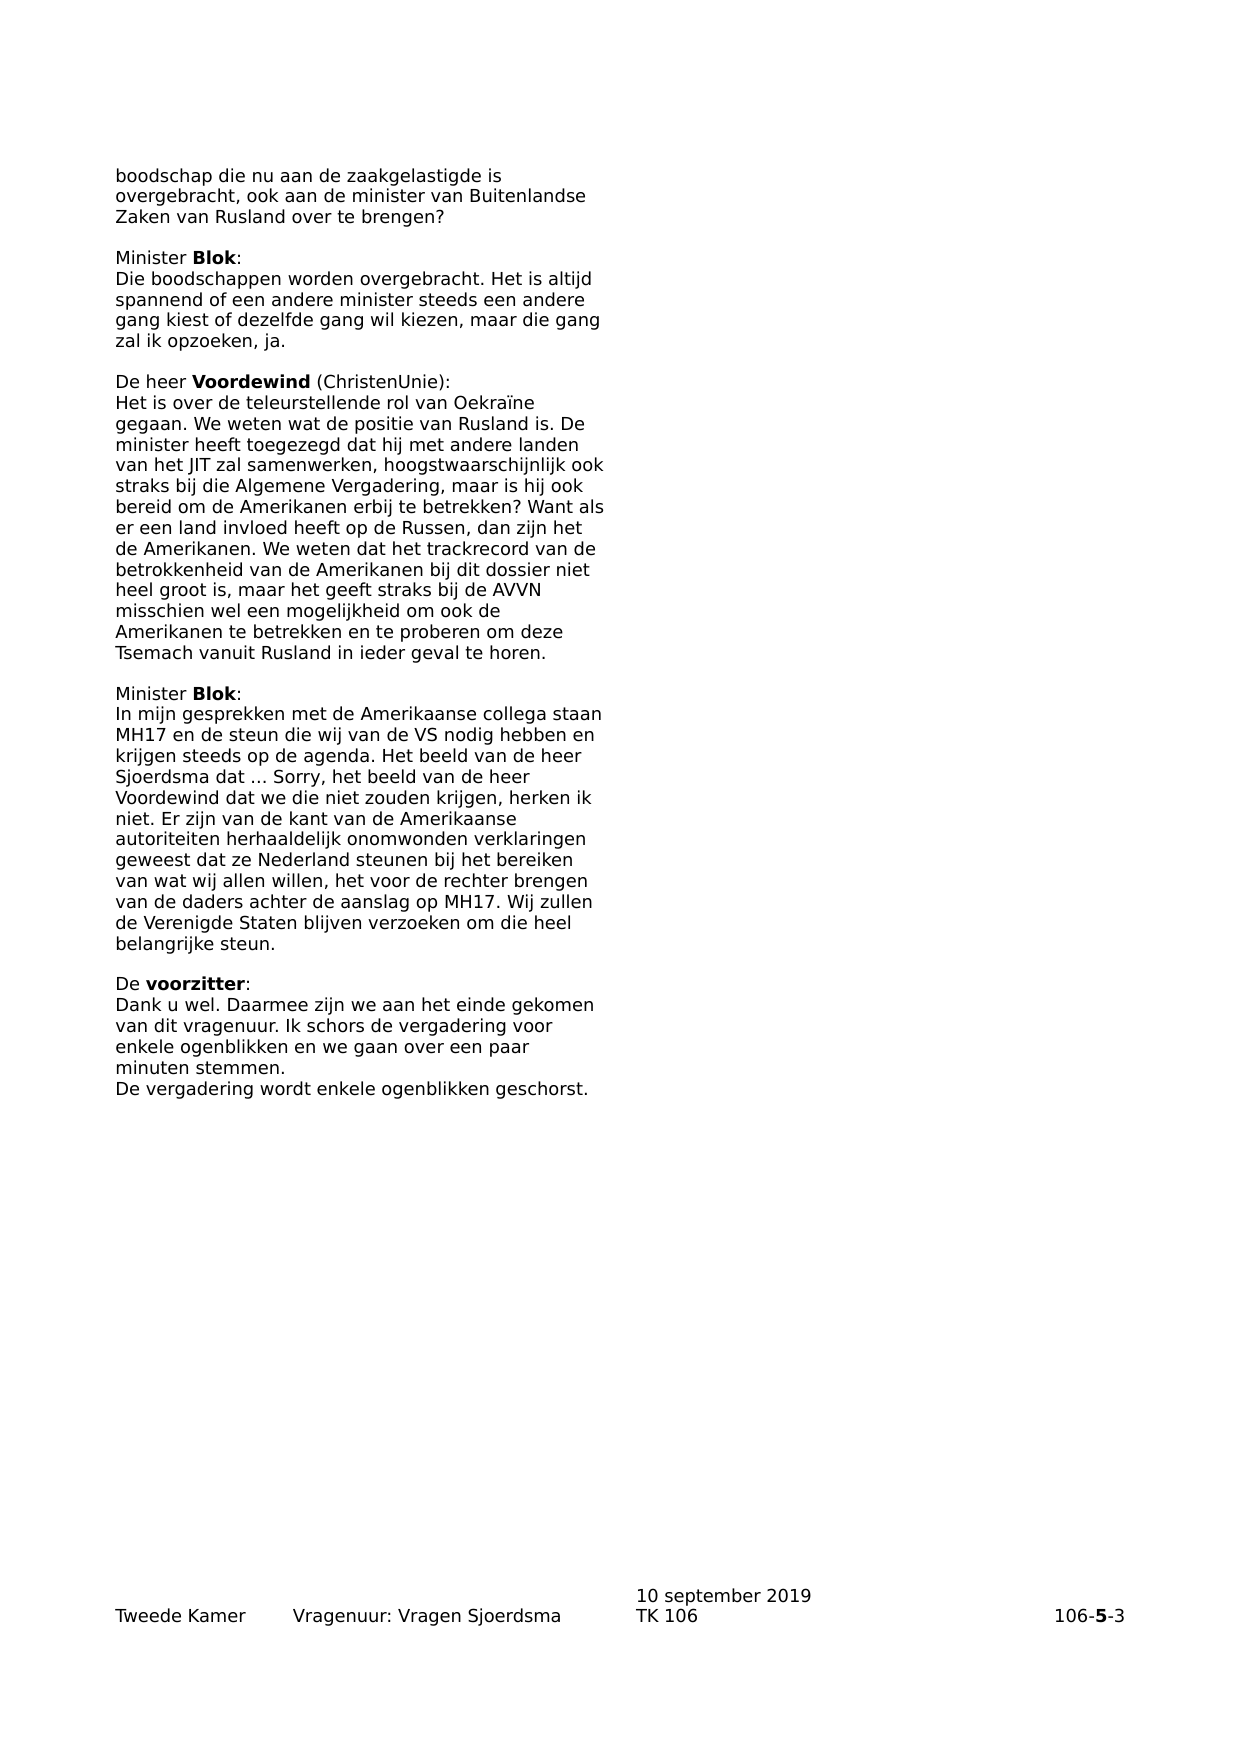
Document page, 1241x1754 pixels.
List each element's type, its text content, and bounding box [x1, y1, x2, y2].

text Minister Blok: [115, 248, 605, 268]
text Het is over de teleurstellende rol van Oekraïne gegaan. We weten wat de positie van Rusland is. De minister heeft toegezegd dat hij met andere landen van het JIT zal samenwerken, hoogstwaarschijnlijk ook straks bij die Algemene Vergadering, maar is hij ook bereid om de Amerikanen erbij te betrekken? Want als er een land invloed heeft op de Russen, dan zijn het de Amerikanen. We weten dat het trackrecord van de betrokkenheid van de Amerikanen bij dit dossier niet heel groot is, maar het geeft straks bij de AVVN misschien wel een mogelijkheid om ook de Amerikanen te betrekken en te proberen om deze Tsemach vanuit Rusland in ieder geval te horen. [115, 393, 605, 663]
text Dank u wel. Daarmee zijn we aan het einde gekomen van dit vragenuur. Ik schors de vergadering voor enkele ogenblikken en we gaan over een paar minuten stemmen. [115, 995, 605, 1078]
text boodschap die nu aan de zaakgelastigde is overgebracht, ook aan de minister van Buitenlandse Zaken van Rusland over te brengen? [115, 165, 605, 228]
text In mijn gesprekken met de Amerikaanse collega staan MH17 en de steun die wij van de VS nodig hebben en krijgen steeds op de agenda. Het beeld van de heer Sjoerdsma dat ... Sorry, het beeld van de heer Voordewind dat we die niet zouden krijgen, herken ik niet. Er zijn van de kant van de Amerikaanse autoriteiten herhaaldelijk onomwonden verklaringen geweest dat ze Nederland steunen bij het bereiken van wat wij allen willen, het voor de rechter brengen van de daders achter de aanslag op MH17. Wij zullen de Verenigde Staten blijven verzoeken om die heel belangrijke steun. [115, 704, 605, 954]
text De heer Voordewind (ChristenUnie): [115, 372, 605, 393]
text Die boodschappen worden overgebracht. Het is altijd spannend of een andere minister steeds een andere gang kiest of dezelfde gang wil kiezen, maar die gang zal ik opzoeken, ja. [115, 268, 605, 352]
text De voorzitter: [115, 974, 605, 995]
text De vergadering wordt enkele ogenblikken geschorst. [115, 1078, 605, 1099]
text Minister Blok: [115, 683, 605, 704]
